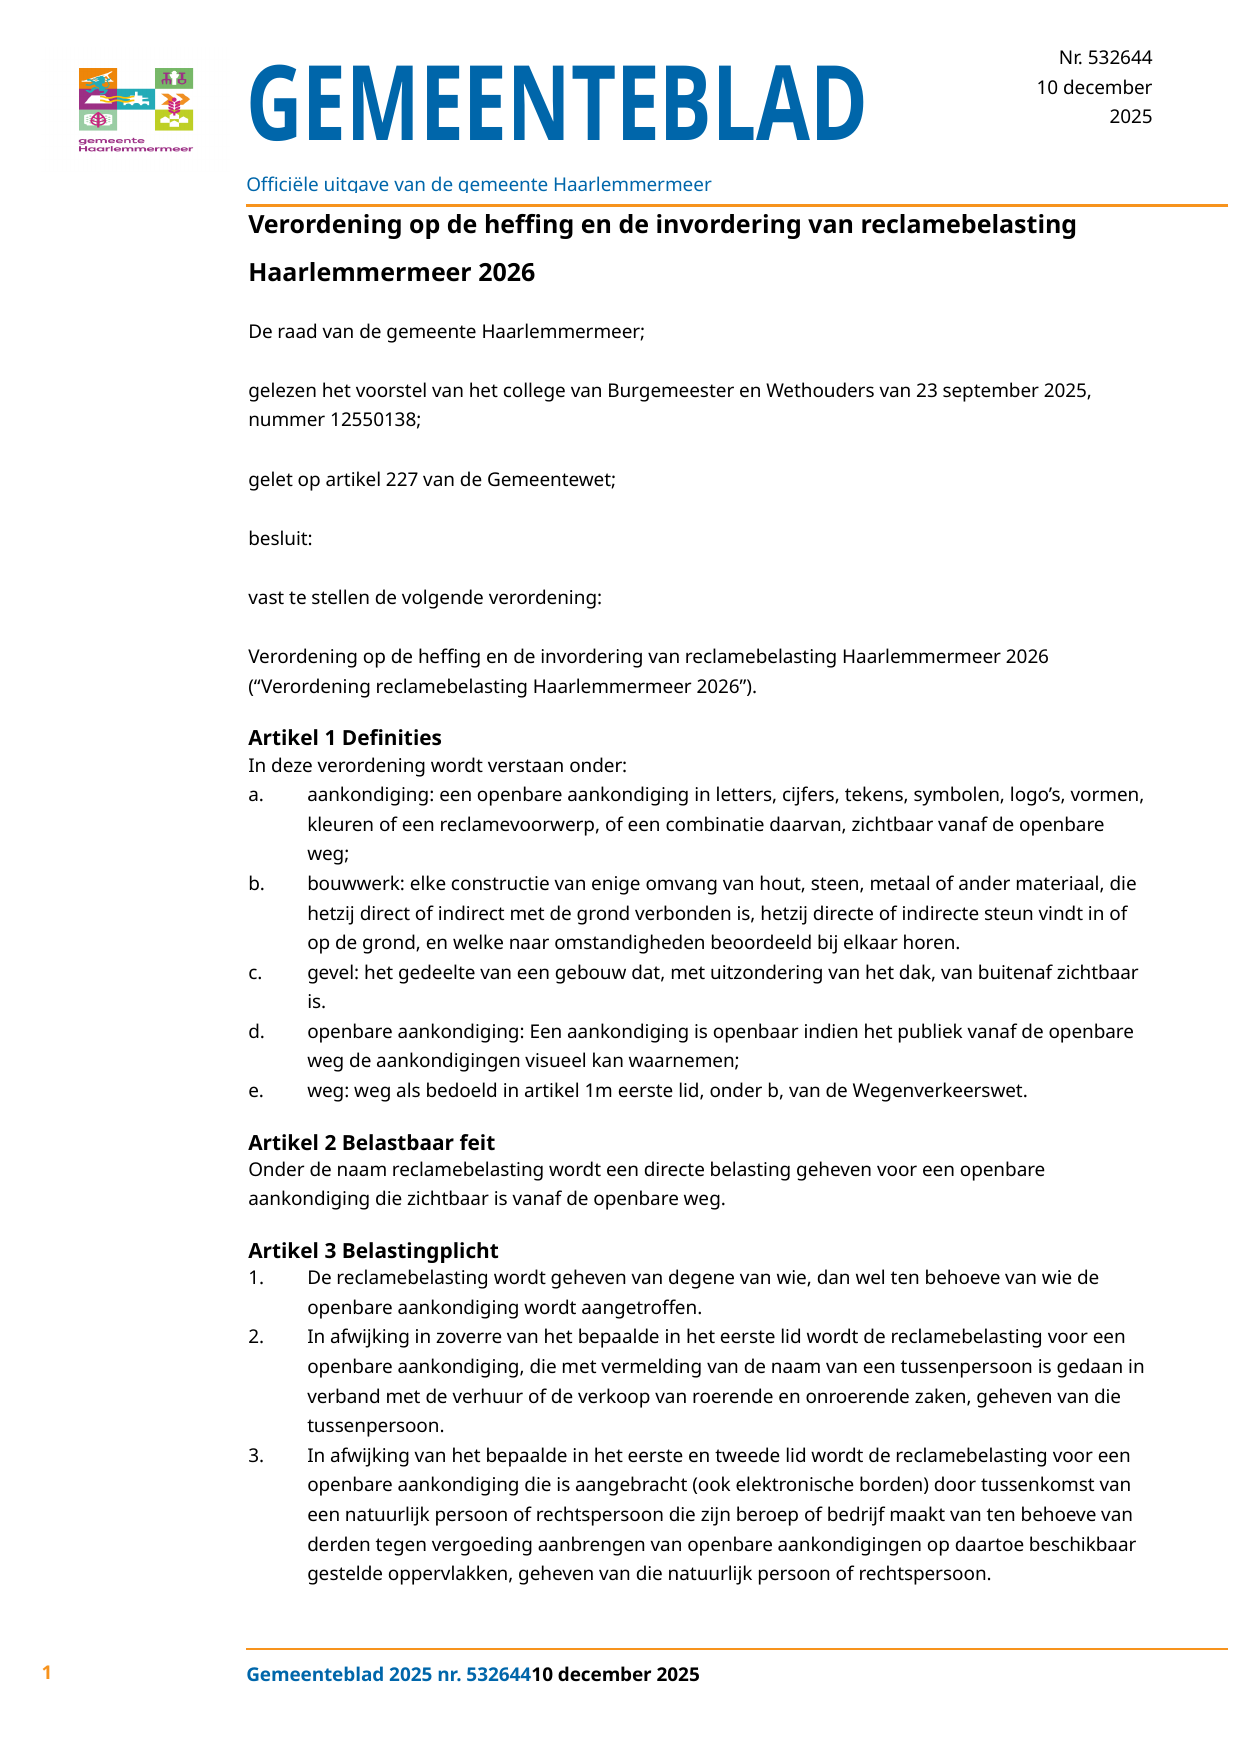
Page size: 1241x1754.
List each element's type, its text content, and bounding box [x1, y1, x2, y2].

list In afwijking van het bepaalde in het eerste en tweede lid wordt de reclamebelasting voor een openbare aankondiging die is aangebracht (ook elektronische borden) door tussenkomst van een natuurlijk persoon of rechtspersoon die zijn beroep of bedrijf maakt van ten behoeve van derden tegen vergoeding aanbrengen van openbare aankondigingen op daartoe beschikbaar gestelde oppervlakken, geheven van die natuurlijk persoon of rechtspersoon. [248, 1442, 1152, 1586]
picture [41, 47, 231, 172]
list In afwijking in zoverre van het bepaalde in het eerste lid wordt de reclamebelasting voor een openbare aankondiging, die met vermelding van de naam van een tussenpersoon is gedaan in verband met de verhuur of de verkoop van roerende en onroerende zaken, geheven van die tussenpersoon. [248, 1324, 1152, 1438]
text gelet op artikel 227 van de Gemeentewet; [248, 466, 1152, 492]
list weg: weg als bedoeld in artikel 1m eerste lid, onder b, van de Wegenverkeerswet. [248, 1077, 1152, 1103]
text Artikel 3 Belastingplicht [248, 1236, 1152, 1264]
list gevel: het gedeelte van een gebouw dat, met uitzondering van het dak, van buitenaf zichtbaar is. [248, 959, 1152, 1014]
text besluit: [248, 525, 1152, 551]
text Artikel 2 Belastbaar feit [248, 1128, 1152, 1156]
text gelezen het voorstel van het college van Burgemeester en Wethouders van 23 september 2025, nummer 12550138; [248, 377, 1152, 432]
list aankondiging: een openbare aankondiging in letters, cijfers, tekens, symbolen, logo’s, vormen, kleuren of een reclamevoorwerp, of een combinatie daarvan, zichtbaar vanaf de openbare weg; [248, 781, 1152, 866]
list bouwwerk: elke constructie van enige omvang van hout, steen, metaal of ander materiaal, die hetzij direct of indirect met de grond verbonden is, hetzij directe of indirecte steun vindt in of op de grond, en welke naar omstandigheden beoordeeld bij elkaar horen. [248, 870, 1152, 955]
text Artikel 1 Definities [248, 723, 1152, 752]
list openbare aankondiging: Een aankondiging is openbaar indien het publiek vanaf de openbare weg de aankondigingen visueel kan waarnemen; [248, 1018, 1152, 1073]
list De reclamebelasting wordt geheven van degene van wie, dan wel ten behoeve van wie de openbare aankondiging wordt aangetroffen. [248, 1264, 1152, 1320]
text In deze verordening wordt verstaan onder: [248, 752, 1152, 777]
text Verordening op de heffing en de invordering van reclamebelasting Haarlemmermeer 2026 [248, 207, 1152, 288]
text vast te stellen de volgende verordening: [248, 584, 1152, 610]
text De raad van de gemeente Haarlemmermeer; [248, 318, 1152, 344]
text Onder de naam reclamebelasting wordt een directe belasting geheven voor een openbare aankondiging die zichtbaar is vanaf de openbare weg. [248, 1156, 1152, 1211]
text Verordening op de heffing en de invordering van reclamebelasting Haarlemmermeer 2026 (“Verordening reclamebelasting Haarlemmermeer 2026”). [248, 643, 1152, 699]
